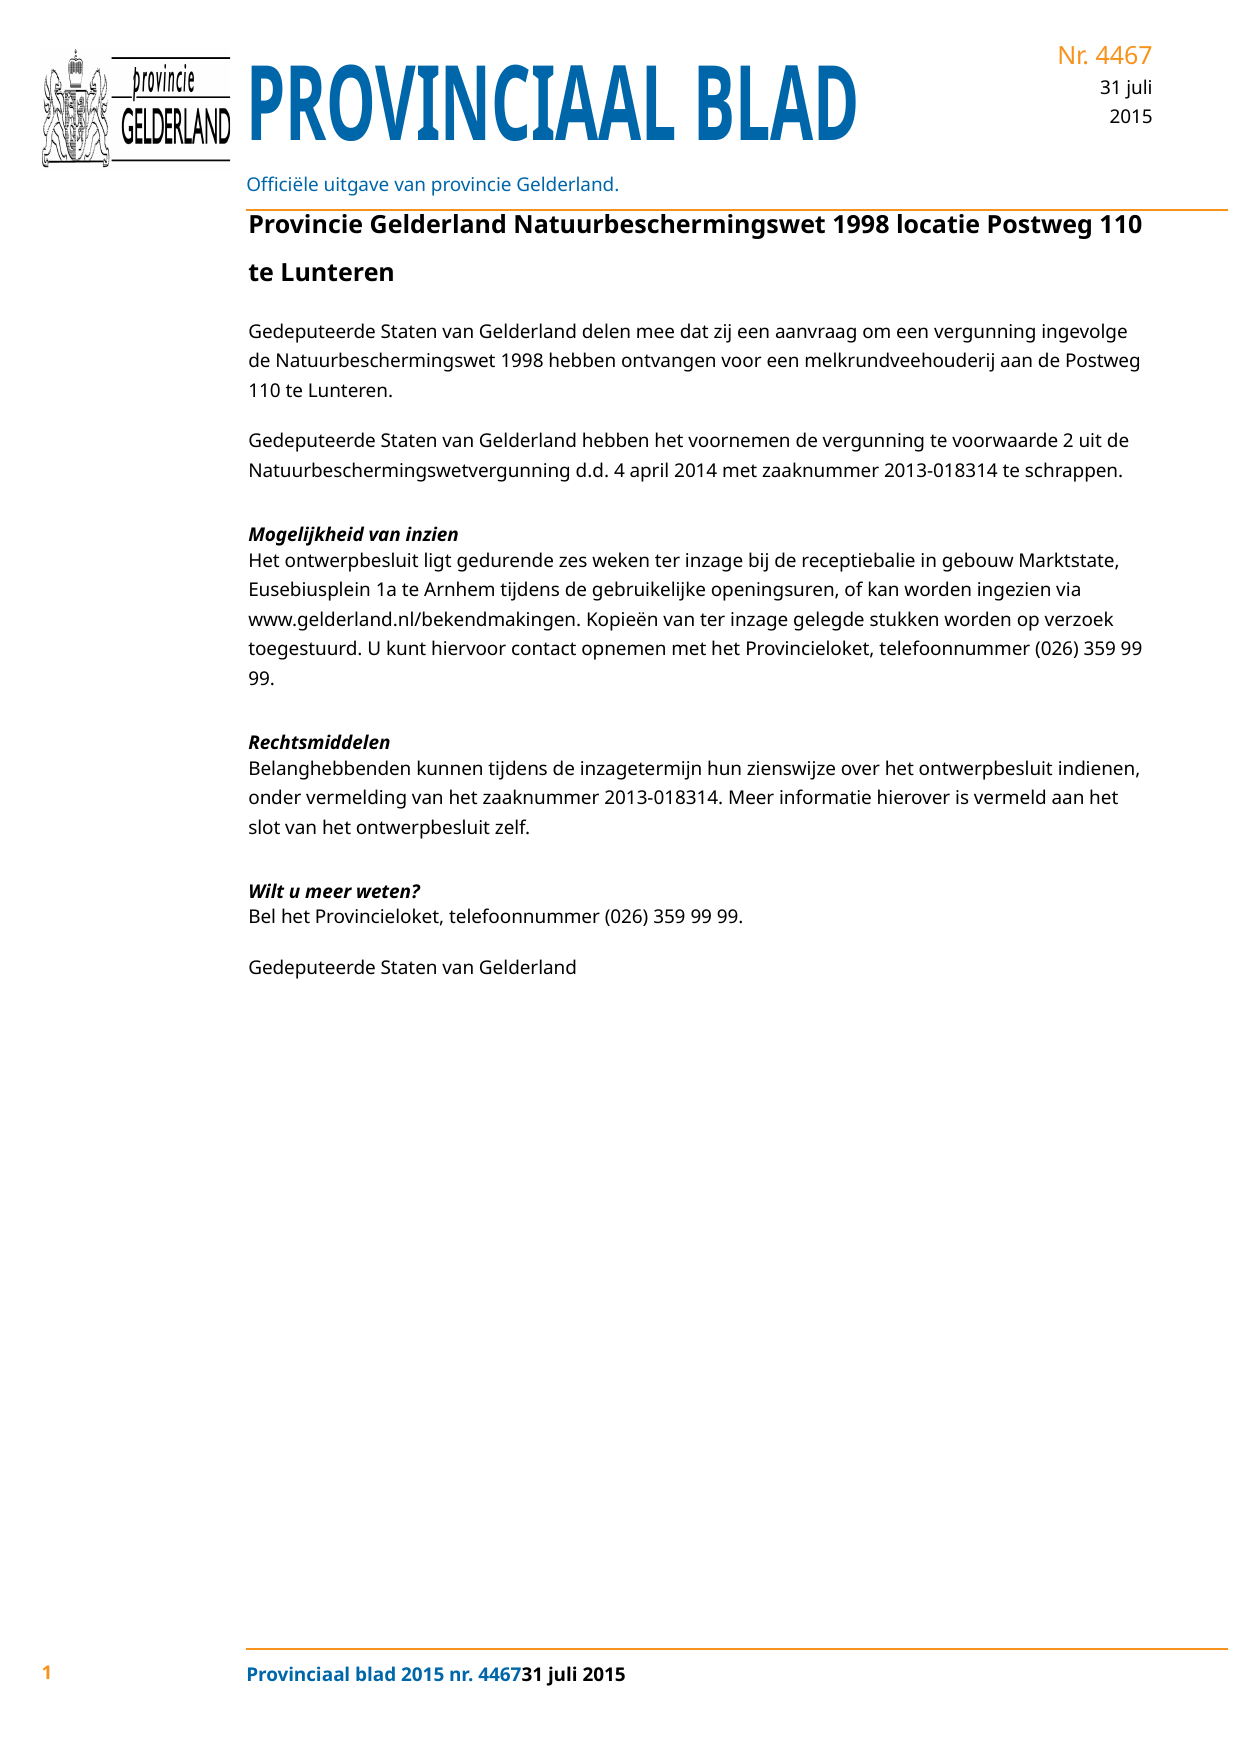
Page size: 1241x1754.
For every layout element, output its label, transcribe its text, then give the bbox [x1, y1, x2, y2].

text Rechtsmiddelen [248, 729, 1152, 755]
text Belanghebbenden kunnen tijdens de inzagetermijn hun zienswijze over het ontwerpbesluit indienen, onder vermelding van het zaaknummer 2013-018314. Meer informatie hierover is vermeld aan het slot van het ontwerpbesluit zelf. [248, 755, 1152, 840]
text Bel het Provincieloket, telefoonnummer (026) 359 99 99. [248, 904, 1152, 929]
text Gedeputeerde Staten van Gelderland delen mee dat zij een aanvraag om een vergunning ingevolge de Natuurbeschermingswet 1998 hebben ontvangen voor een melkrundveehouderij aan de Postweg 110 te Lunteren. [248, 318, 1152, 403]
text Gedeputeerde Staten van Gelderland [248, 954, 1152, 980]
text Provincie Gelderland Natuurbeschermingswet 1998 locatie Postweg 110 te Lunteren [248, 211, 1152, 288]
text Het ontwerpbesluit ligt gedurende zes weken ter inzage bij de receptiebalie in gebouw Marktstate, Eusebiusplein 1a te Arnhem tijdens de gebruikelijke openingsuren, of kan worden ingezien via www.gelderland.nl/bekendmakingen. Kopieën van ter inzage gelegde stukken worden op verzoek toegestuurd. U kunt hiervoor contact opnemen met het Provincieloket, telefoonnummer (026) 359 99 99. [248, 547, 1152, 691]
text Mogelijkheid van inzien [248, 521, 1152, 547]
text Gedeputeerde Staten van Gelderland hebben het voornemen de vergunning te voorwaarde 2 uit de Natuurbeschermingswetvergunning d.d. 4 april 2014 met zaaknummer 2013-018314 te schrappen. [248, 427, 1152, 483]
picture [41, 47, 231, 172]
text Wilt u meer weten? [248, 878, 1152, 904]
